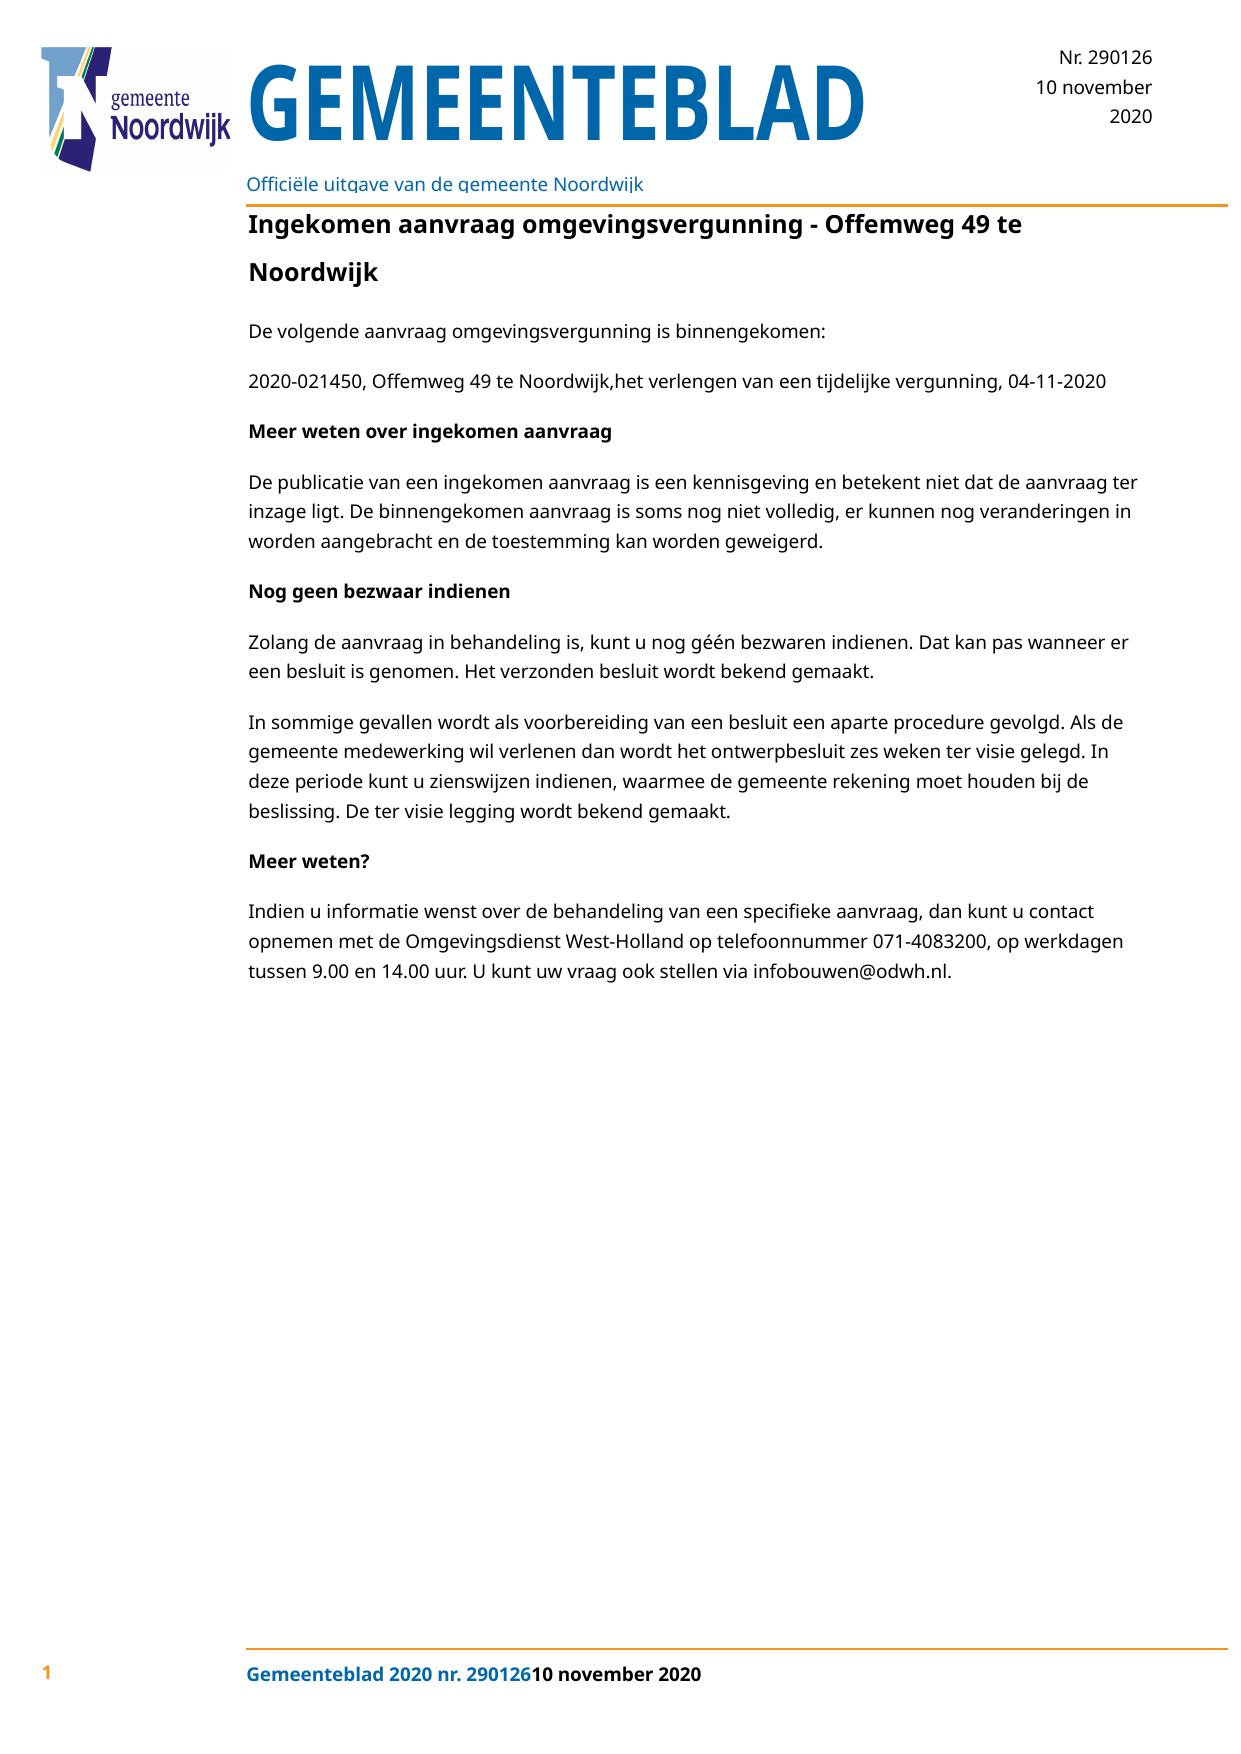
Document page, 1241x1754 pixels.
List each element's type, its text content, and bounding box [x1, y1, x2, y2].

text Meer weten over ingekomen aanvraag [248, 419, 1152, 444]
text Meer weten? [248, 848, 1152, 874]
text De publicatie van een ingekomen aanvraag is een kennisgeving en betekent niet dat de aanvraag ter inzage ligt. De binnengekomen aanvraag is soms nog niet volledig, er kunnen nog veranderingen in worden aangebracht en de toestemming kan worden geweigerd. [248, 469, 1152, 554]
picture [41, 47, 231, 172]
text Indien u informatie wenst over de behandeling van een specifieke aanvraag, dan kunt u contact opnemen met de Omgevingsdienst West-Holland op telefoonnummer 071-4083200, op werkdagen tussen 9.00 en 14.00 uur. U kunt uw vraag ook stellen via infobouwen@odwh.nl. [248, 899, 1152, 984]
text De volgende aanvraag omgevingsvergunning is binnengekomen: [248, 318, 1152, 344]
text 2020-021450, Offemweg 49 te Noordwijk,het verlengen van een tijdelijke vergunning, 04-11-2020 [248, 368, 1152, 394]
text In sommige gevallen wordt als voorbereiding van een besluit een aparte procedure gevolgd. Als de gemeente medewerking wil verlenen dan wordt het ontwerpbesluit zes weken ter visie gelegd. In deze periode kunt u zienswijzen indienen, waarmee de gemeente rekening moet houden bij de beslissing. De ter visie legging wordt bekend gemaakt. [248, 709, 1152, 824]
text Nog geen bezwaar indienen [248, 579, 1152, 604]
text Ingekomen aanvraag omgevingsvergunning - Offemweg 49 te Noordwijk [248, 207, 1152, 288]
text Zolang de aanvraag in behandeling is, kunt u nog géén bezwaren indienen. Dat kan pas wanneer er een besluit is genomen. Het verzonden besluit wordt bekend gemaakt. [248, 629, 1152, 684]
